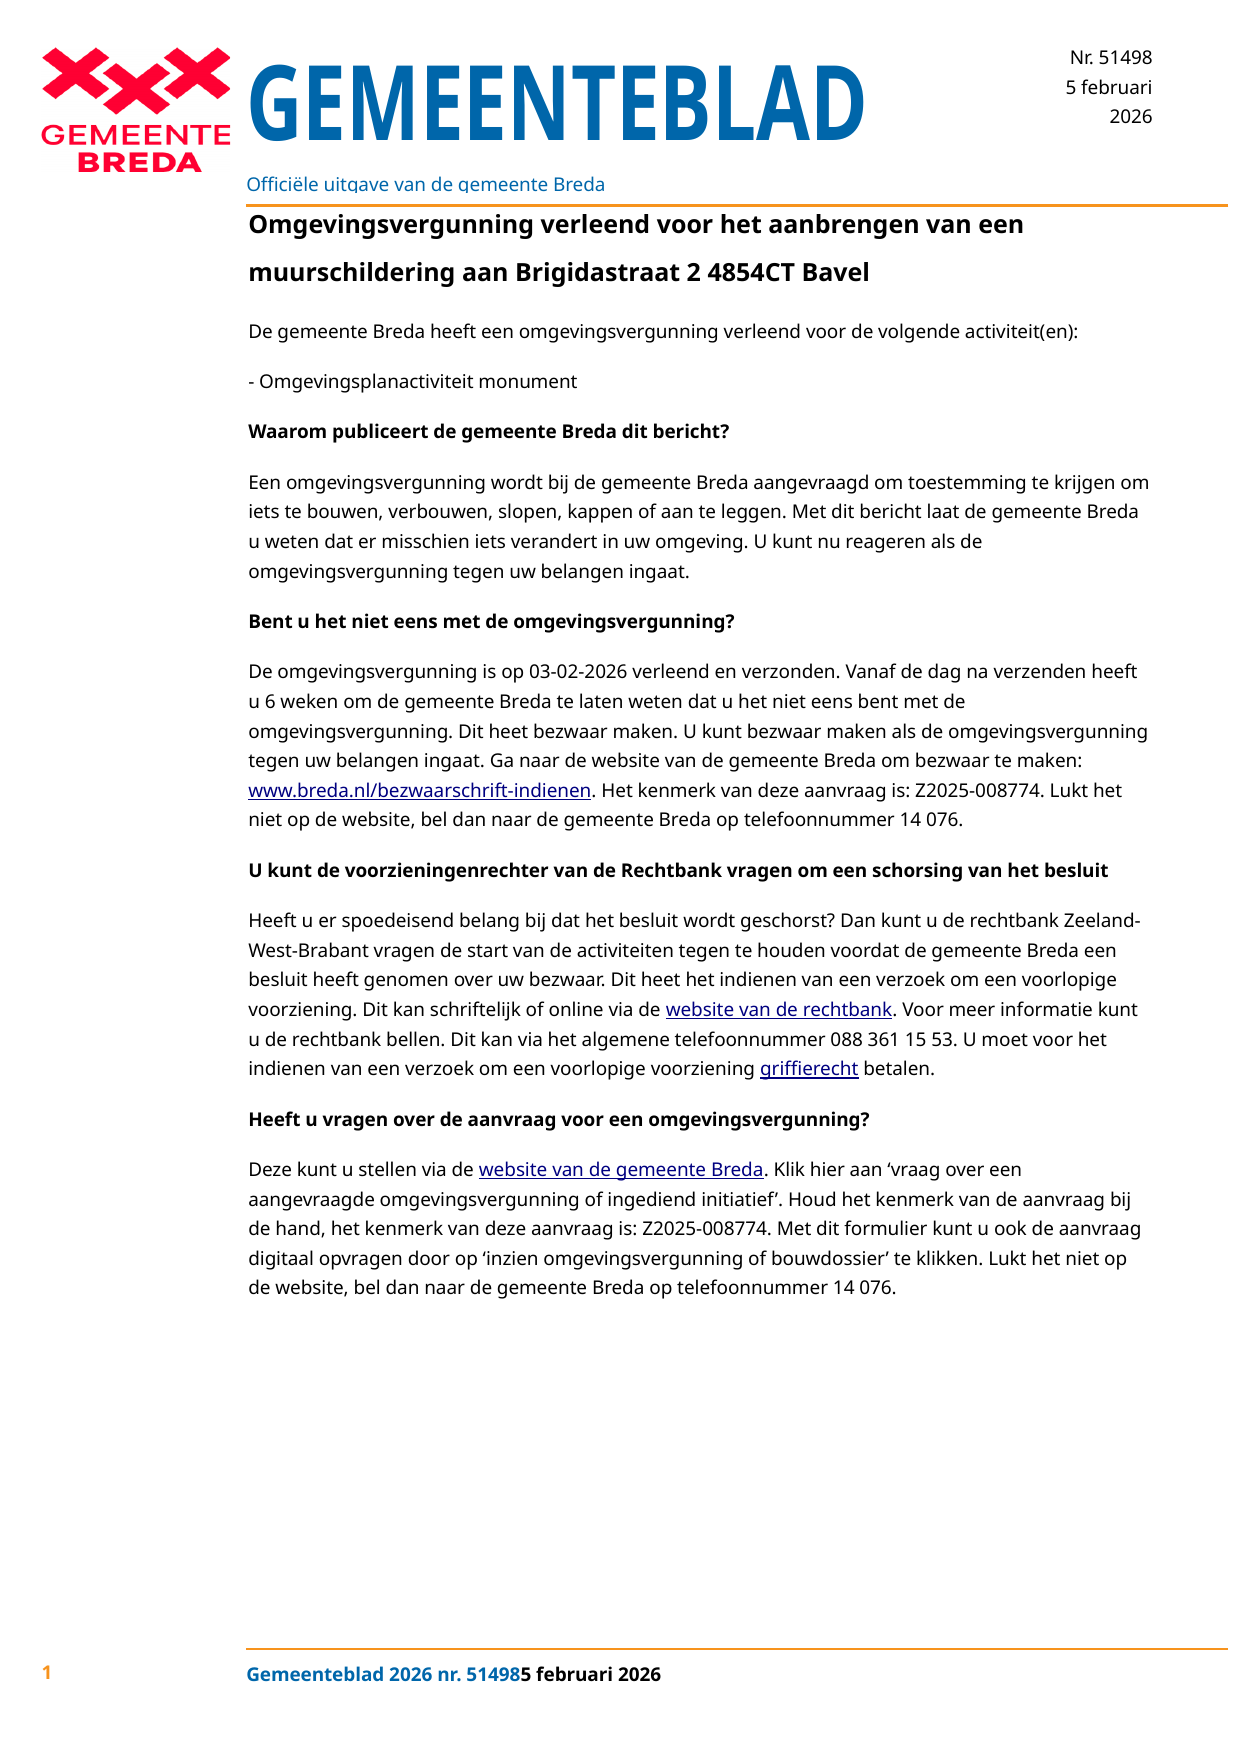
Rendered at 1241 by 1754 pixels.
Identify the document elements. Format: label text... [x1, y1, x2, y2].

text Heeft u vragen over de aanvraag voor een omgevingsvergunning? [248, 1106, 1152, 1132]
text - Omgevingsplanactiviteit monument [248, 368, 1152, 394]
picture [41, 47, 231, 172]
text Waarom publiceert de gemeente Breda dit bericht? [248, 419, 1152, 444]
text Bent u het niet eens met de omgevingsvergunning? [248, 608, 1152, 634]
text Een omgevingsvergunning wordt bij de gemeente Breda aangevraagd om toestemming te krijgen om iets te bouwen, verbouwen, slopen, kappen of aan te leggen. Met dit bericht laat de gemeente Breda u weten dat er misschien iets verandert in uw omgeving. U kunt nu reageren als de omgevingsvergunning tegen uw belangen ingaat. [248, 469, 1152, 584]
text Heeft u er spoedeisend belang bij dat het besluit wordt geschorst? Dan kunt u de rechtbank Zeeland-West-Brabant vragen de start van de activiteiten tegen te houden voordat de gemeente Breda een besluit heeft genomen over uw bezwaar. Dit heet het indienen van een verzoek om een voorlopige voorziening. Dit kan schriftelijk of online via de website van de rechtbank. Voor meer informatie kunt u de rechtbank bellen. Dit kan via het algemene telefoonnummer 088 361 15 53. U moet voor het indienen van een verzoek om een voorlopige voorziening griffierecht betalen. [248, 907, 1152, 1081]
text De omgevingsvergunning is op 03-02-2026 verleend en verzonden. Vanaf de dag na verzenden heeft u 6 weken om de gemeente Breda te laten weten dat u het niet eens bent met de omgevingsvergunning. Dit heet bezwaar maken. U kunt bezwaar maken als de omgevingsvergunning tegen uw belangen ingaat. Ga naar de website van de gemeente Breda om bezwaar te maken: www.breda.nl/bezwaarschrift-indienen. Het kenmerk van deze aanvraag is: Z2025-008774. Lukt het niet op de website, bel dan naar de gemeente Breda op telefoonnummer 14 076. [248, 659, 1152, 832]
text U kunt de voorzieningenrechter van de Rechtbank vragen om een schorsing van het besluit [248, 857, 1152, 883]
text De gemeente Breda heeft een omgevingsvergunning verleend voor de volgende activiteit(en): [248, 318, 1152, 344]
text Deze kunt u stellen via de website van de gemeente Breda. Klik hier aan ‘vraag over een aangevraagde omgevingsvergunning of ingediend initiatief’. Houd het kenmerk van de aanvraag bij de hand, het kenmerk van deze aanvraag is: Z2025-008774. Met dit formulier kunt u ook de aanvraag digitaal opvragen door op ‘inzien omgevingsvergunning of bouwdossier’ te klikken. Lukt het niet op de website, bel dan naar de gemeente Breda op telefoonnummer 14 076. [248, 1156, 1152, 1300]
text Omgevingsvergunning verleend voor het aanbrengen van een muurschildering aan Brigidastraat 2 4854CT Bavel [248, 207, 1152, 288]
